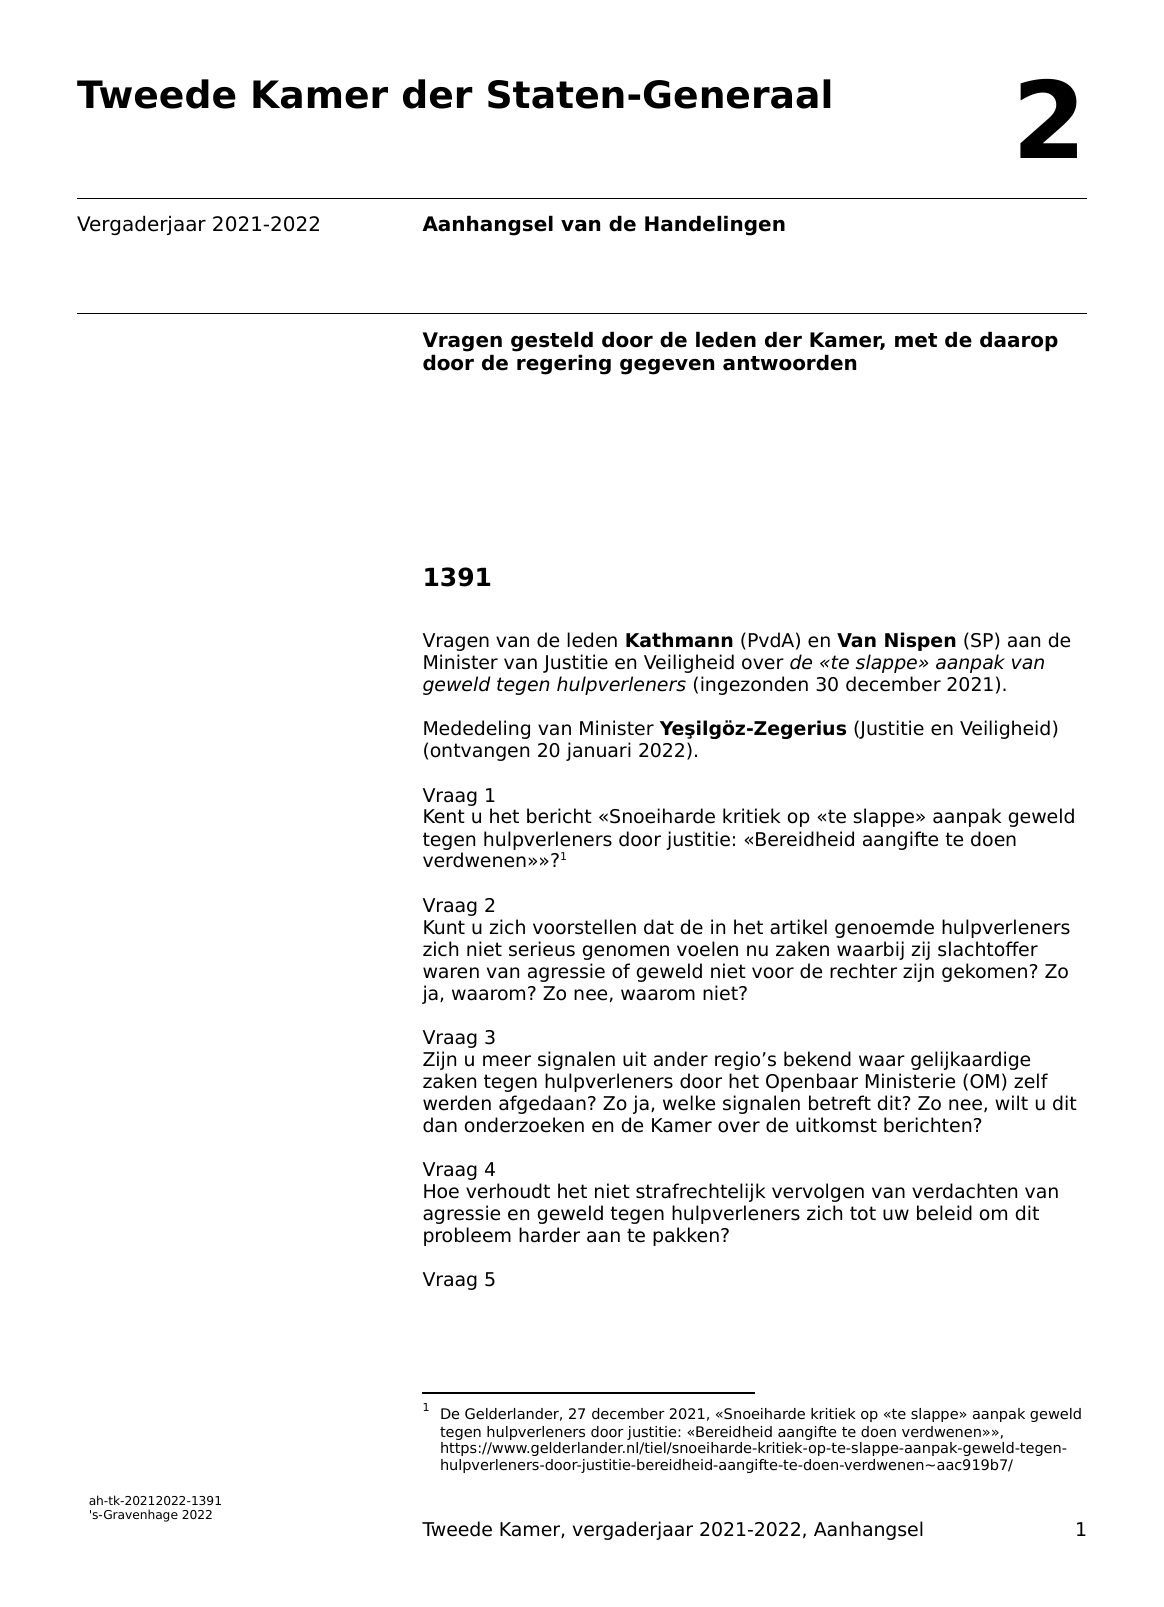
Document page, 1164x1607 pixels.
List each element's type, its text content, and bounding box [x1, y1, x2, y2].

text Vraag 2 [422, 894, 1087, 917]
text 1391 [422, 563, 1087, 592]
text Mededeling van Minister Yeşilgöz-Zegerius (Justitie en Veiligheid) (ontvangen 20 januari 2022). [422, 718, 1087, 762]
table_cell Vragen gesteld door de leden der Kamer, met de daarop door de regering gegeven antwoorden [422, 314, 1087, 375]
text Vraag 3 [422, 1027, 1087, 1049]
text Hoe verhoudt het niet strafrechtelijk vervolgen van verdachten van agressie en geweld tegen hulpverleners zich tot uw beleid om dit probleem harder aan te pakken? [422, 1181, 1087, 1247]
text Kent u het bericht «Snoeiharde kritiek op «te slappe» aanpak geweld tegen hulpverleners door justitie: «Bereidheid aangifte te doen verdwenen»»? [422, 806, 1087, 872]
table_cell Vergaderjaar 2021-2022 [77, 199, 422, 313]
text Vraag 1 [422, 784, 1087, 806]
text 's-Gravenhage 2022 [88, 1508, 323, 1522]
table_cell [77, 314, 422, 375]
text Zijn u meer signalen uit ander regio’s bekend waar gelijkaardige zaken tegen hulpverleners door het Openbaar Ministerie (OM) zelf werden afgedaan? Zo ja, welke signalen betreft dit? Zo nee, wilt u dit dan onderzoeken en de Kamer over de uitkomst berichten? [422, 1049, 1087, 1137]
text Vraag 5 [422, 1269, 1087, 1291]
table_header 2 [886, 59, 1087, 198]
text Vragen van de leden Kathmann (PvdA) en Van Nispen (SP) aan de Minister van Justitie en Veiligheid over de «te slappe» aanpak van geweld tegen hulpverleners (ingezonden 30 december 2021). [422, 630, 1087, 696]
table_cell Aanhangsel van de Handelingen [422, 199, 1087, 313]
text De Gelderlander, 27 december 2021, «Snoeiharde kritiek op «te slappe» aanpak geweld tegen hulpverleners door justitie: «Bereidheid aangifte te doen verdwenen»», https://www.gelderlander.nl/tiel/snoeiharde-kritiek-op-te-slappe-aanpak-geweld-tegen-hulpverleners-door-justitie-bereidheid-aangifte-te-doen-verdwenen~aac919b7/ [422, 1402, 1087, 1474]
text Vraag 4 [422, 1159, 1087, 1181]
table_header Tweede Kamer der Staten-Generaal [77, 59, 886, 198]
text ah-tk-20212022-1391 [88, 1494, 323, 1508]
text Kunt u zich voorstellen dat de in het artikel genoemde hulpverleners zich niet serieus genomen voelen nu zaken waarbij zij slachtoffer waren van agressie of geweld niet voor de rechter zijn gekomen? Zo ja, waarom? Zo nee, waarom niet? [422, 917, 1087, 1004]
